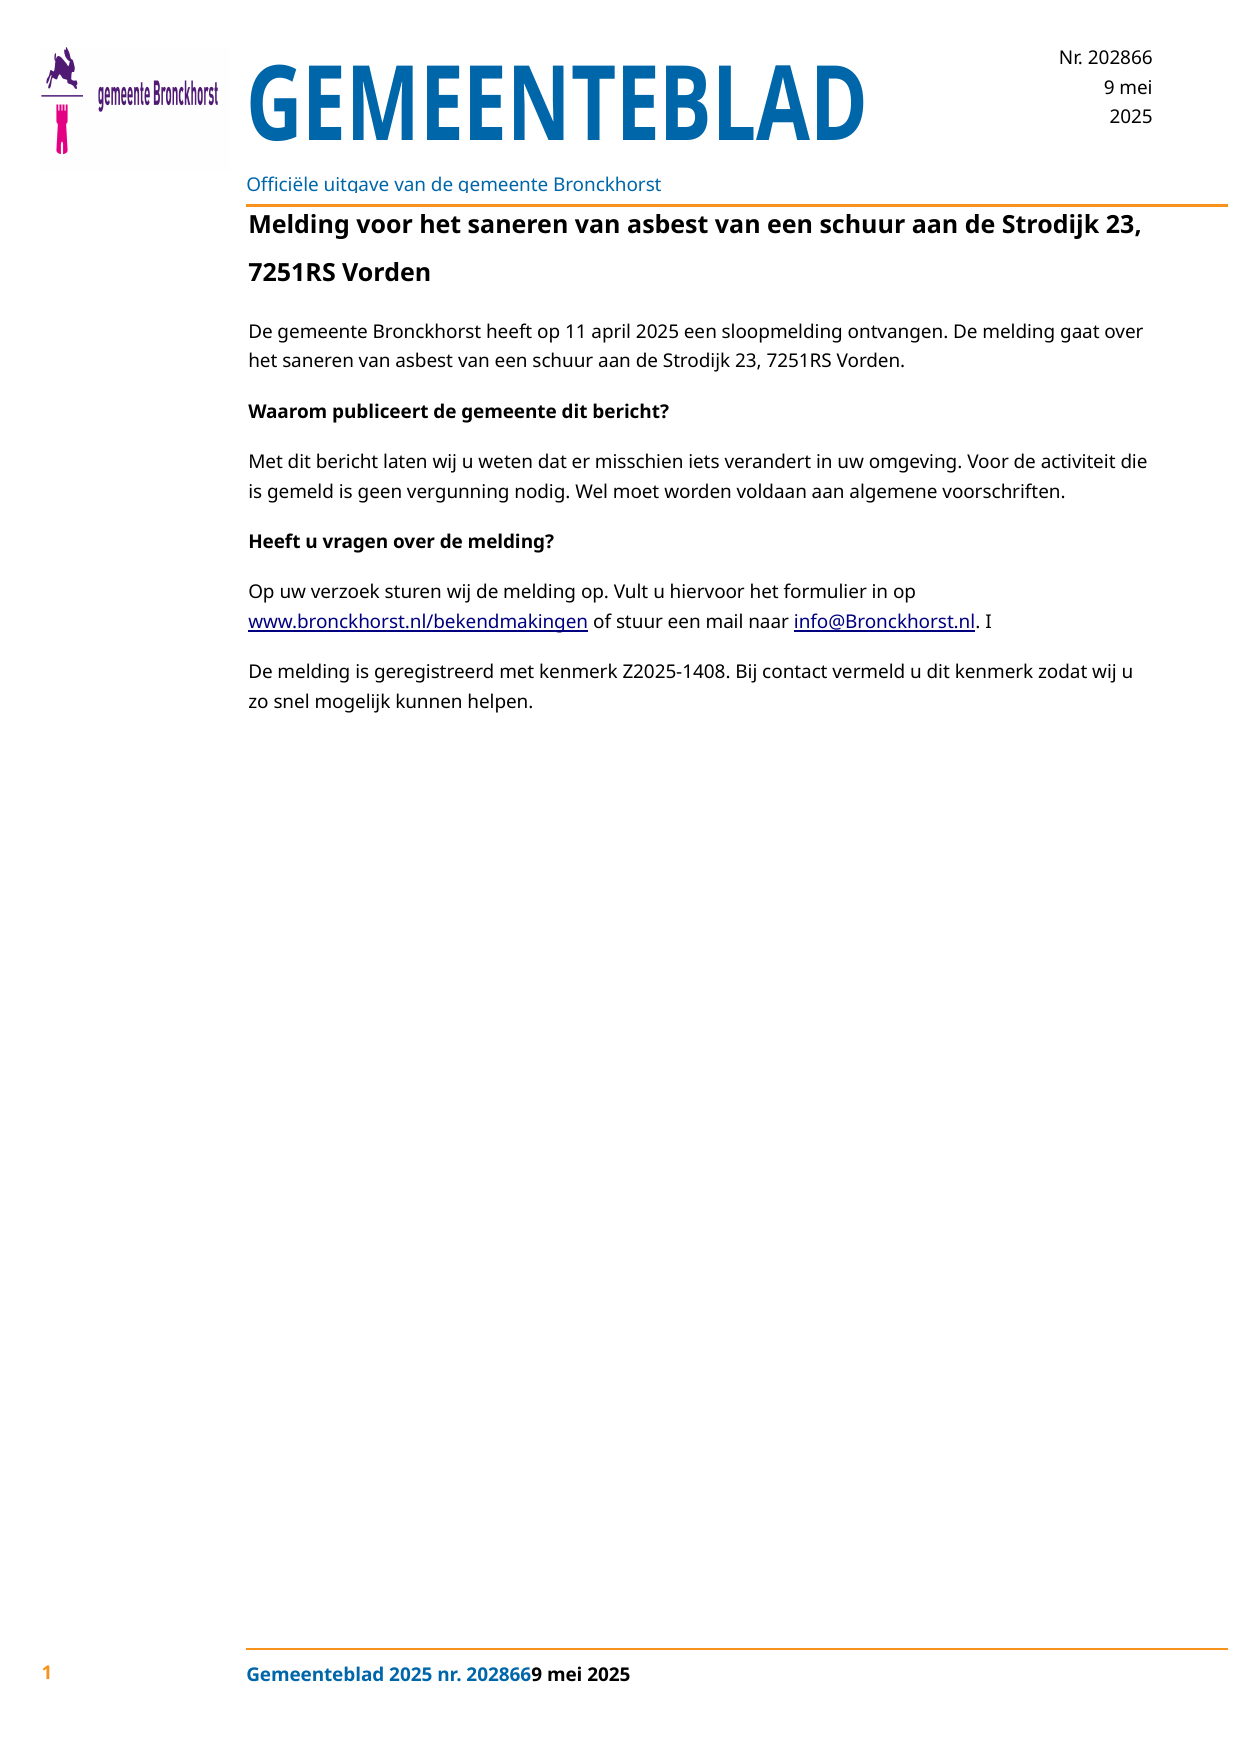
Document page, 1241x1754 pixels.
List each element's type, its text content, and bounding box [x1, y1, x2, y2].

picture [41, 47, 231, 172]
text De gemeente Bronckhorst heeft op 11 april 2025 een sloopmelding ontvangen. De melding gaat over het saneren van asbest van een schuur aan de Strodijk 23, 7251RS Vorden. [248, 318, 1152, 373]
text Met dit bericht laten wij u weten dat er misschien iets verandert in uw omgeving. Voor de activiteit die is gemeld is geen vergunning nodig. Wel moet worden voldaan aan algemene voorschriften. [248, 448, 1152, 504]
text Waarom publiceert de gemeente dit bericht? [248, 398, 1152, 424]
text Melding voor het saneren van asbest van een schuur aan de Strodijk 23, 7251RS Vorden [248, 207, 1152, 288]
text Op uw verzoek sturen wij de melding op. Vult u hiervoor het formulier in op www.bronckhorst.nl/bekendmakingen of stuur een mail naar info@Bronckhorst.nl. I [248, 579, 1152, 634]
text De melding is geregistreerd met kenmerk Z2025-1408. Bij contact vermeld u dit kenmerk zodat wij u zo snel mogelijk kunnen helpen. [248, 659, 1152, 714]
text Heeft u vragen over de melding? [248, 528, 1152, 554]
